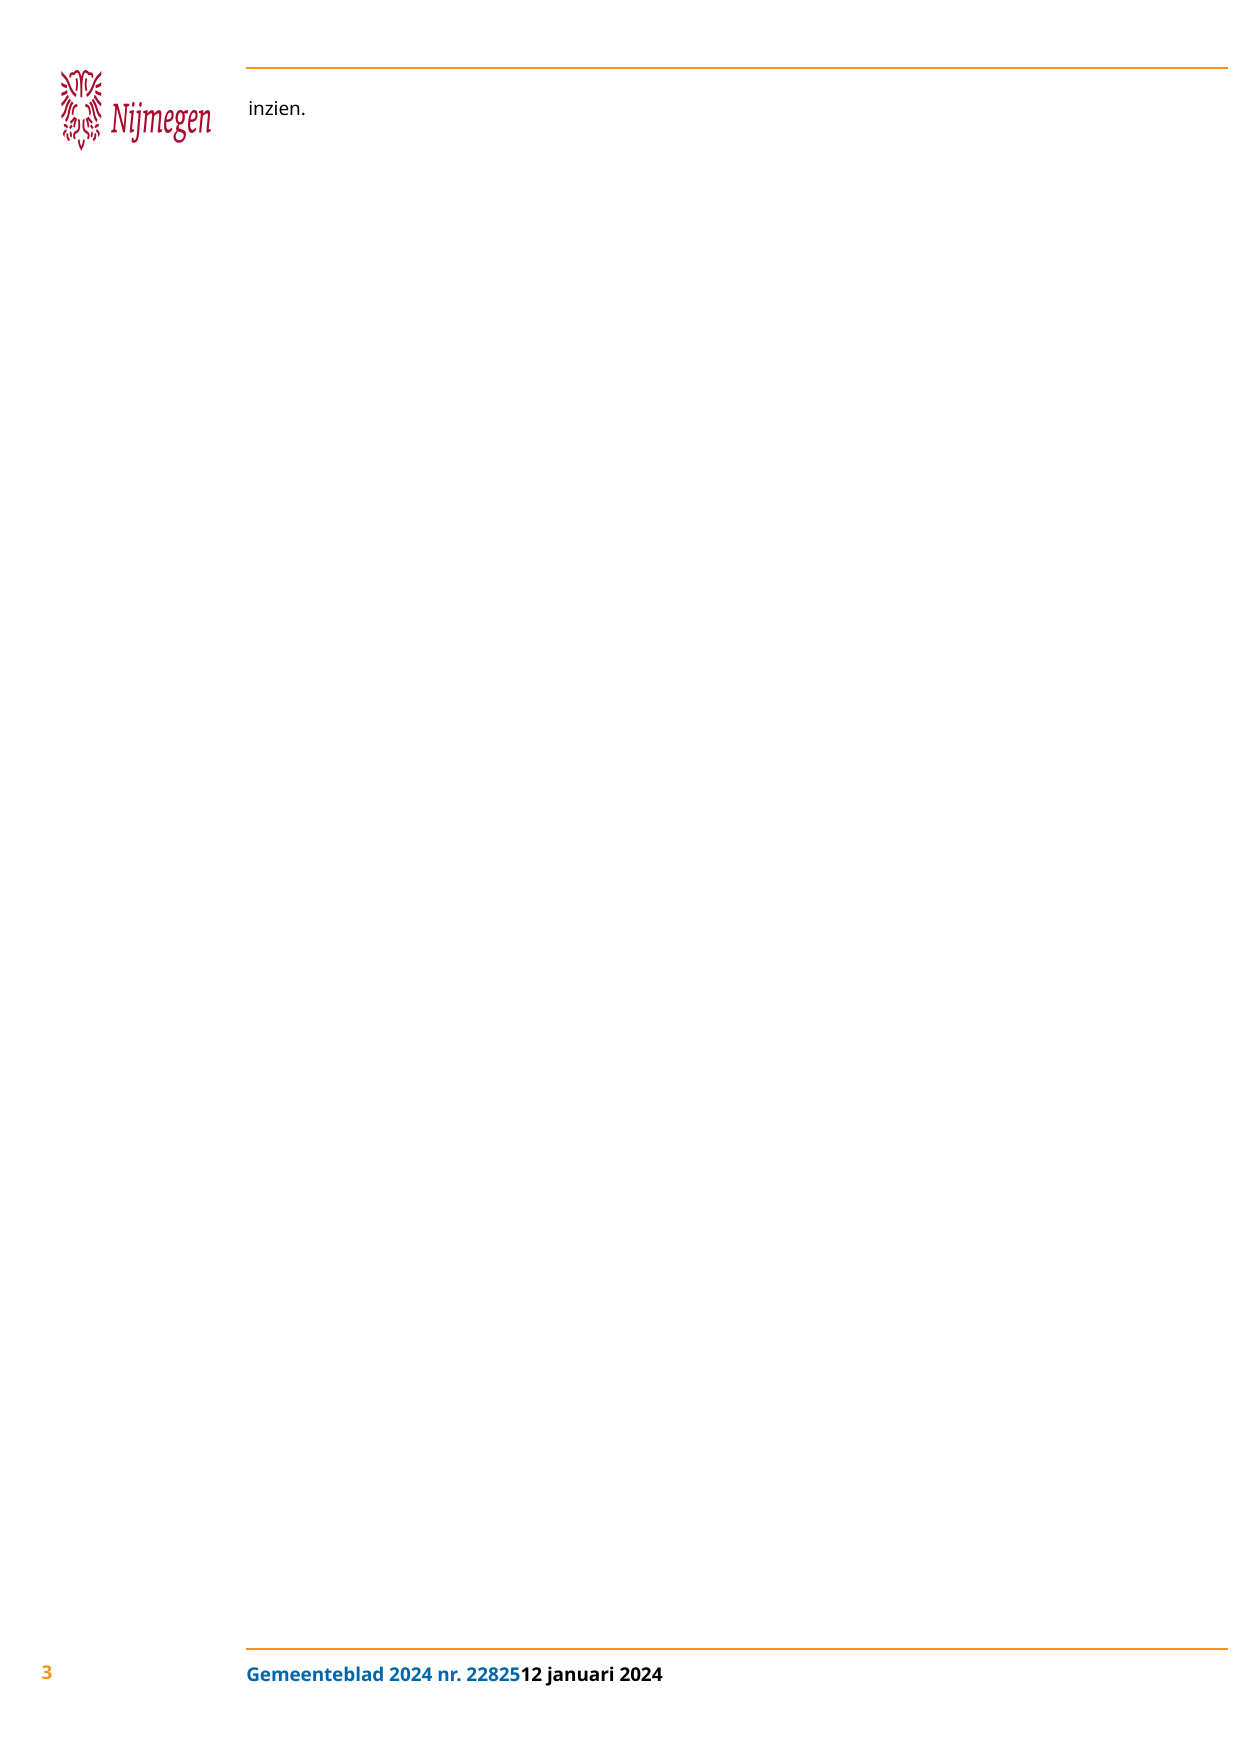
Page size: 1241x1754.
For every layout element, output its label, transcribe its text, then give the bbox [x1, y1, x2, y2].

text inzien. [248, 95, 1152, 121]
picture [41, 47, 231, 172]
